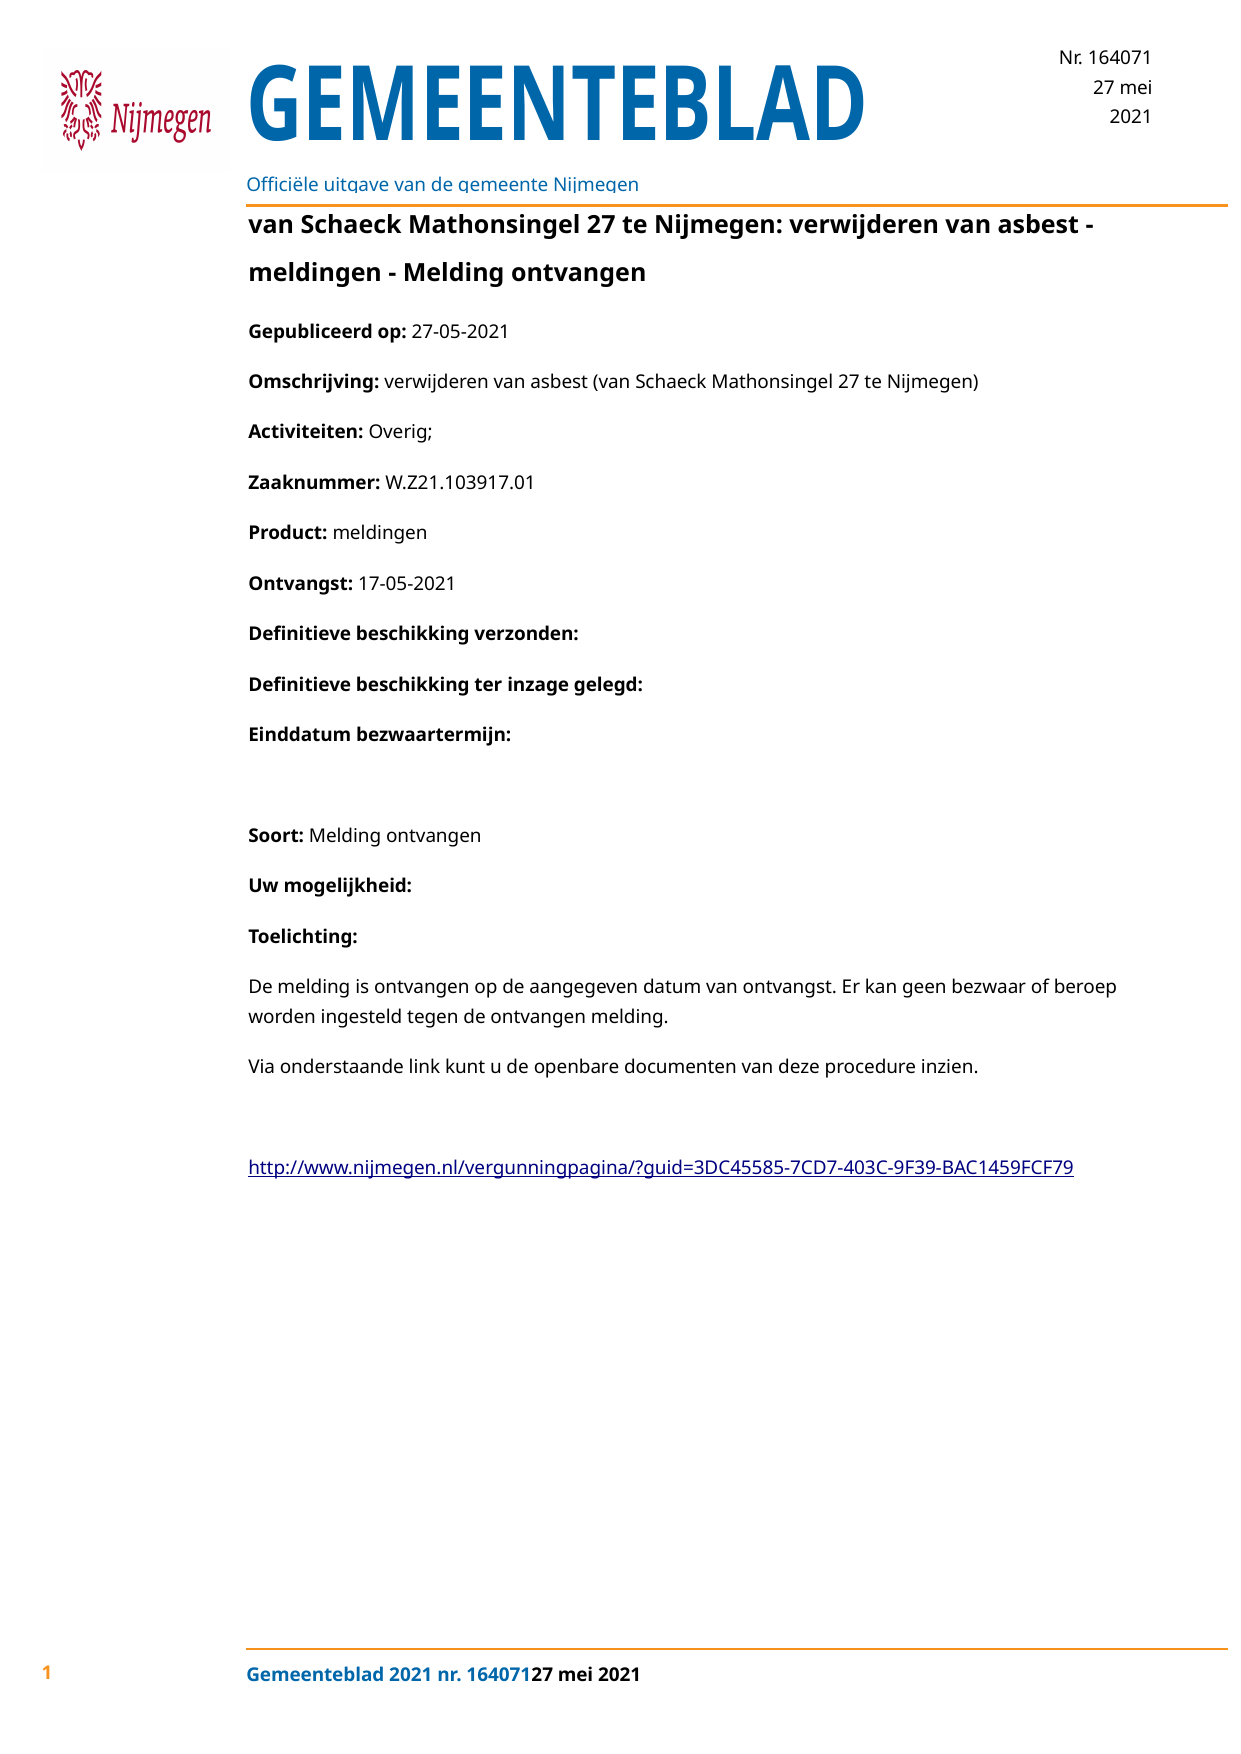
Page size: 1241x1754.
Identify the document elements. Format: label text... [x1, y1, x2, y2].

text Einddatum bezwaartermijn: [248, 721, 1152, 747]
text http://www.nijmegen.nl/vergunningpagina/?guid=3DC45585-7CD7-403C-9F39-BAC1459FCF79 [248, 1154, 1152, 1180]
text Uw mogelijkheid: [248, 872, 1152, 898]
text De melding is ontvangen op de aangegeven datum van ontvangst. Er kan geen bezwaar of beroep worden ingesteld tegen de ontvangen melding. [248, 973, 1152, 1029]
text Soort: Melding ontvangen [248, 822, 1152, 848]
text Via onderstaande link kunt u de openbare documenten van deze procedure inzien. [248, 1053, 1152, 1079]
text van Schaeck Mathonsingel 27 te Nijmegen: verwijderen van asbest - meldingen - Melding ontvangen [248, 207, 1152, 288]
text Definitieve beschikking ter inzage gelegd: [248, 671, 1152, 697]
text Zaaknummer: W.Z21.103917.01 [248, 469, 1152, 495]
text Toelichting: [248, 923, 1152, 949]
picture [41, 47, 231, 172]
text Activiteiten: Overig; [248, 419, 1152, 444]
text Definitieve beschikking verzonden: [248, 620, 1152, 646]
text Omschrijving: verwijderen van asbest (van Schaeck Mathonsingel 27 te Nijmegen) [248, 368, 1152, 394]
text Gepubliceerd op: 27-05-2021 [248, 318, 1152, 344]
text Ontvangst: 17-05-2021 [248, 570, 1152, 596]
text Product: meldingen [248, 519, 1152, 545]
